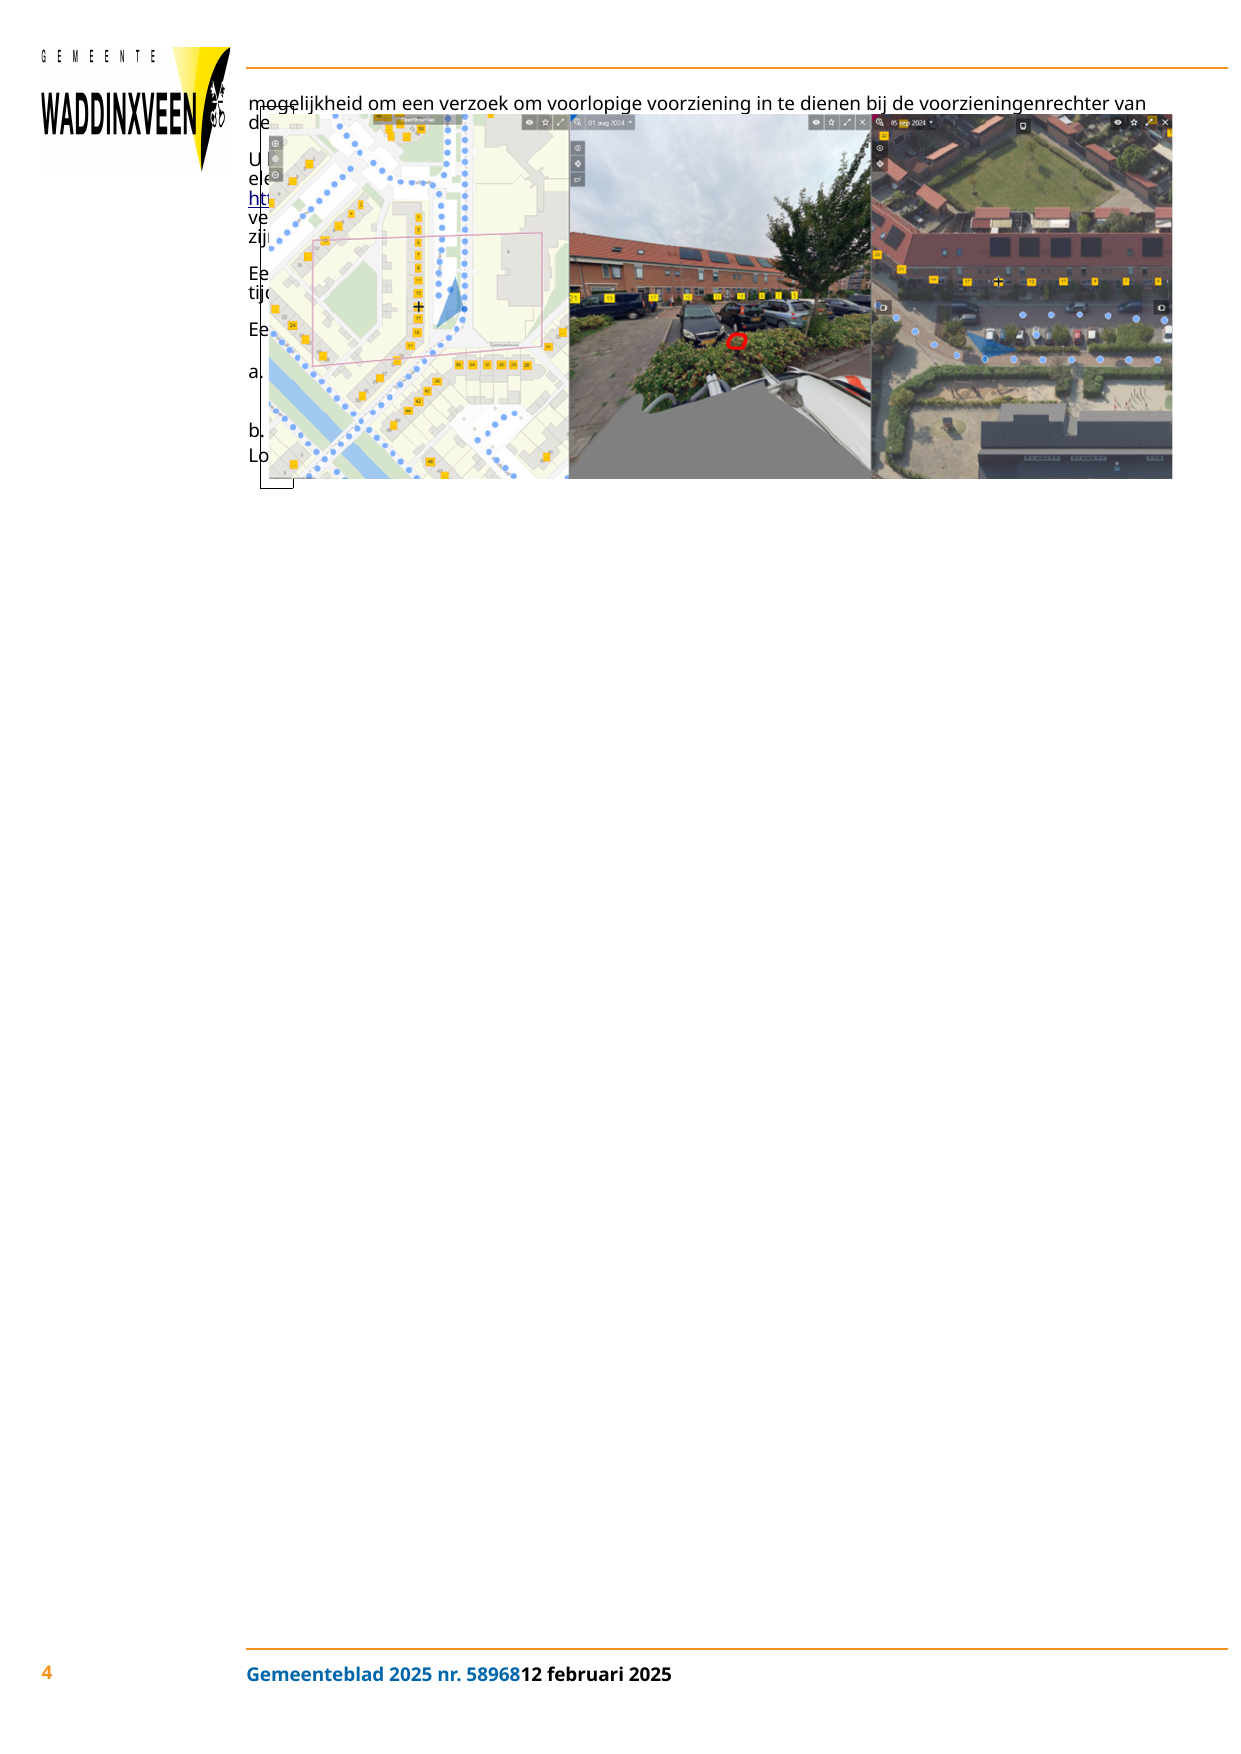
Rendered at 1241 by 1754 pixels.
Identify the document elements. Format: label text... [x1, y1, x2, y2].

picture [41, 47, 231, 172]
text mogelijkheid om een verzoek om voorlopige voorziening in te dienen bij de voorzieningenrechter van de rechtbank (Postbus 20302, 2500 EH Den Haag). [248, 95, 1152, 133]
picture [268, 114, 1173, 479]
